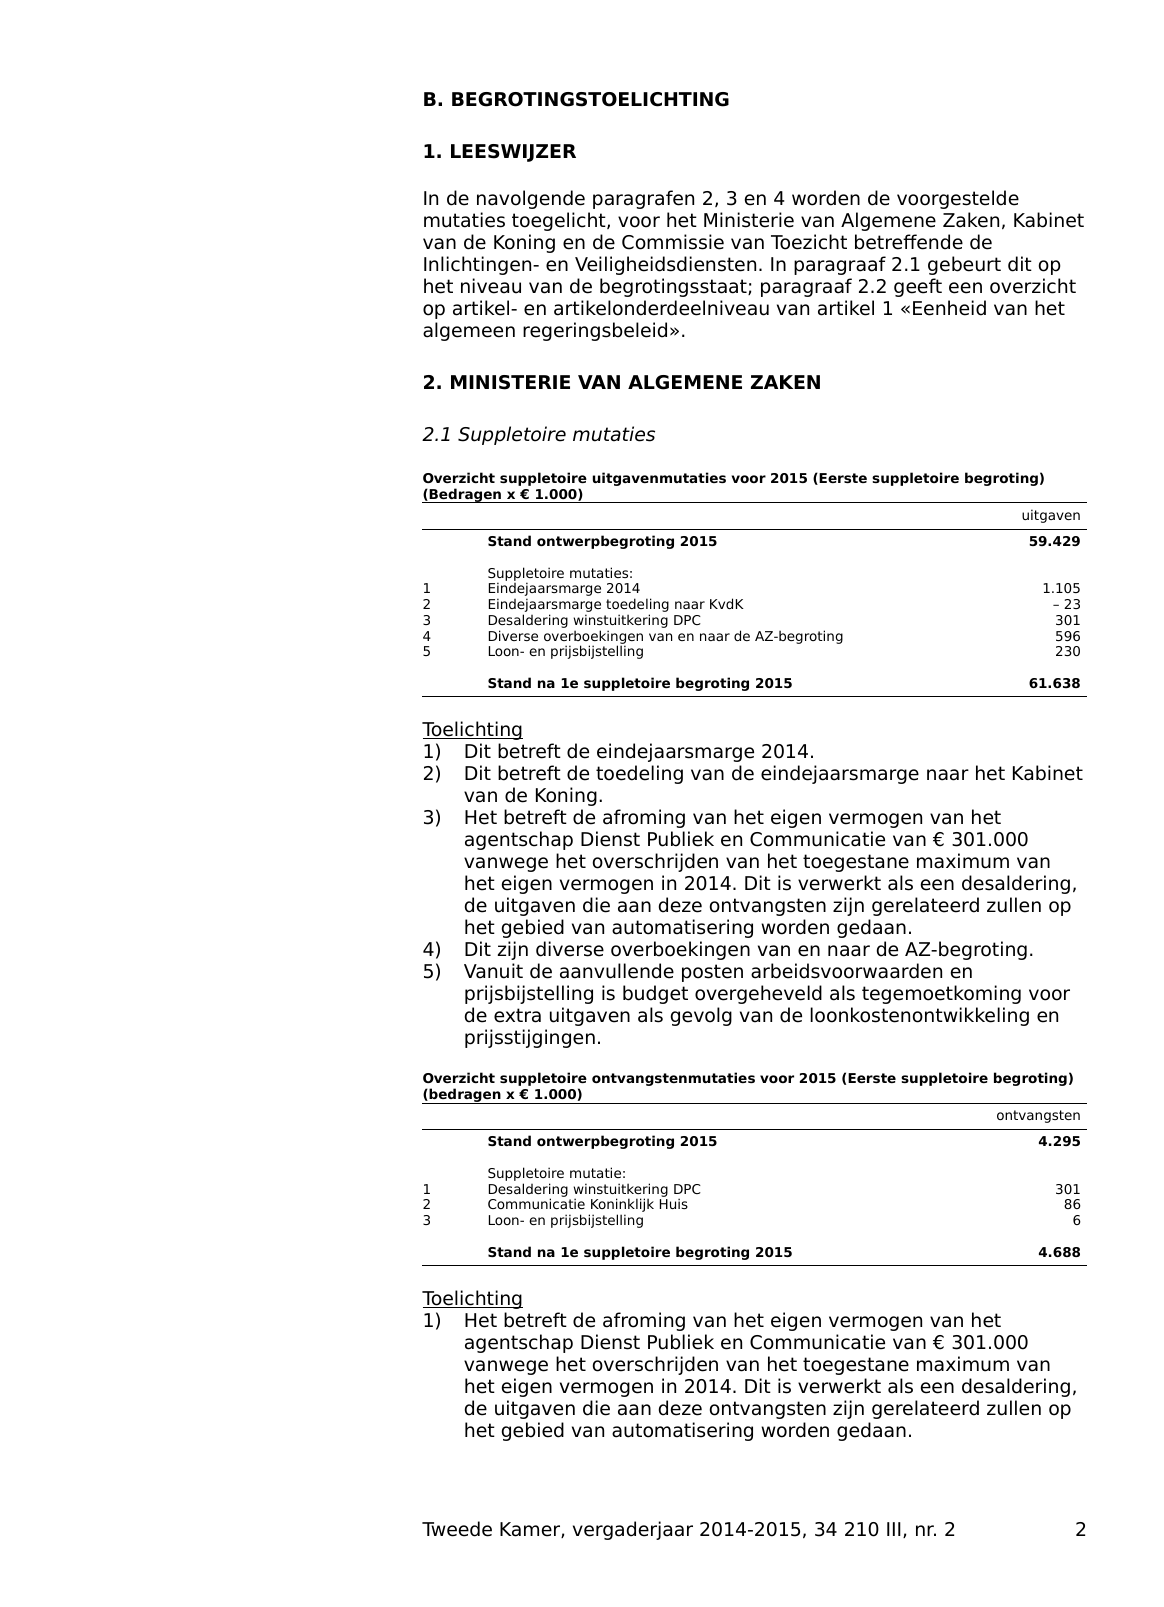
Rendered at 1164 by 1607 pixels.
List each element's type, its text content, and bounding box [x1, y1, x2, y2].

table_cell [422, 566, 481, 581]
table_cell 301 [954, 613, 1087, 628]
table_cell [481, 503, 954, 528]
table_cell 2 [422, 597, 481, 613]
table_cell [422, 676, 481, 696]
table_cell 4.295 [954, 1130, 1087, 1150]
table_cell Suppletoire mutatie: [481, 1166, 954, 1181]
table_cell 1 [422, 1181, 481, 1197]
table_cell Stand ontwerpbegroting 2015 [481, 1130, 954, 1150]
table_cell 5 [422, 644, 481, 660]
subtitle 2.1 Suppletoire mutaties [422, 424, 1087, 446]
table_cell [954, 660, 1087, 676]
table_cell 301 [954, 1181, 1087, 1197]
table_cell Stand na 1e suppletoire begroting 2015 [481, 676, 954, 696]
table_cell [422, 1166, 481, 1181]
text In de navolgende paragrafen 2, 3 en 4 worden de voorgestelde mutaties toegelicht, voor het Ministerie van Algemene Zaken, Kabinet van de Koning en de Commissie van Toezicht betreffende de Inlichtingen- en Veiligheidsdiensten. In paragraaf 2.1 gebeurt dit op het niveau van de begrotingsstaat; paragraaf 2.2 geeft een overzicht op artikel- en artikelonderdeelniveau van artikel 1 «Eenheid van het algemeen regeringsbeleid». [422, 188, 1087, 342]
table_cell Stand na 1e suppletoire begroting 2015 [481, 1244, 954, 1265]
table_cell [481, 1229, 954, 1244]
table_cell 4.688 [954, 1244, 1087, 1265]
table_header Overzicht suppletoire uitgavenmutaties voor 2015 (Eerste suppletoire begroting) (Bedragen x € 1.000) [422, 471, 1087, 502]
table_cell 61.638 [954, 676, 1087, 696]
table_cell [481, 1104, 954, 1128]
table_cell Diverse overboekingen van en naar de AZ-begroting [481, 629, 954, 644]
table_cell ontvangsten [954, 1104, 1087, 1128]
table_cell [422, 1229, 481, 1244]
table_cell uitgaven [954, 503, 1087, 528]
table_cell 596 [954, 629, 1087, 644]
table_cell Desaldering winstuitkering DPC [481, 1181, 954, 1197]
table_cell 1 [422, 581, 481, 597]
table_cell 59.429 [954, 530, 1087, 550]
table_cell 2 [422, 1197, 481, 1213]
table_cell Stand ontwerpbegroting 2015 [481, 530, 954, 550]
table_cell [481, 660, 954, 676]
table_cell 230 [954, 644, 1087, 660]
text 2) Dit betreft de toedeling van de eindejaarsmarge naar het Kabinet van de Koning. [422, 763, 1087, 807]
table_cell [422, 1150, 481, 1166]
table_cell Communicatie Koninklijk Huis [481, 1197, 954, 1213]
table_cell [422, 1130, 481, 1150]
table_cell 4 [422, 629, 481, 644]
table_cell Loon- en prijsbijstelling [481, 644, 954, 660]
table_cell Eindejaarsmarge toedeling naar KvdK [481, 597, 954, 613]
table_cell [422, 550, 481, 566]
table_cell [422, 530, 481, 550]
text 4) Dit zijn diverse overboekingen van en naar de AZ-begroting. [422, 939, 1087, 961]
table_cell 3 [422, 1213, 481, 1229]
table_cell [481, 1150, 954, 1166]
table_cell [422, 1244, 481, 1265]
table_cell 86 [954, 1197, 1087, 1213]
subtitle 2. MINISTERIE VAN ALGEMENE ZAKEN [422, 372, 1087, 394]
table_cell [954, 1229, 1087, 1244]
table_cell – 23 [954, 597, 1087, 613]
table_cell 3 [422, 613, 481, 628]
table_cell Eindejaarsmarge 2014 [481, 581, 954, 597]
table_header Overzicht suppletoire ontvangstenmutaties voor 2015 (Eerste suppletoire begroting) (bedragen x € 1.000) [422, 1071, 1087, 1102]
text 5) Vanuit de aanvullende posten arbeidsvoorwaarden en prijsbijstelling is budget overgeheveld als tegemoetkoming voor de extra uitgaven als gevolg van de loonkostenontwikkeling en prijsstijgingen. [422, 961, 1087, 1049]
subtitle Toelichting [422, 1288, 1087, 1310]
text 1) Het betreft de afroming van het eigen vermogen van het agentschap Dienst Publiek en Communicatie van € 301.000 vanwege het overschrijden van het toegestane maximum van het eigen vermogen in 2014. Dit is verwerkt als een desaldering, de uitgaven die aan deze ontvangsten zijn gerelateerd zullen op het gebied van automatisering worden gedaan. [422, 1310, 1087, 1442]
table_cell Suppletoire mutaties: [481, 566, 954, 581]
table_cell 1.105 [954, 581, 1087, 597]
table_cell Loon- en prijsbijstelling [481, 1213, 954, 1229]
table_cell [422, 503, 481, 528]
text 1) Dit betreft de eindejaarsmarge 2014. [422, 741, 1087, 763]
table_cell Desaldering winstuitkering DPC [481, 613, 954, 628]
table_cell [422, 660, 481, 676]
subtitle 1. LEESWIJZER [422, 141, 1087, 163]
subtitle Toelichting [422, 719, 1087, 741]
table_cell 6 [954, 1213, 1087, 1229]
table_cell [481, 550, 954, 566]
table_cell [422, 1104, 481, 1128]
table_cell [954, 566, 1087, 581]
table_cell [954, 1166, 1087, 1181]
text 3) Het betreft de afroming van het eigen vermogen van het agentschap Dienst Publiek en Communicatie van € 301.000 vanwege het overschrijden van het toegestane maximum van het eigen vermogen in 2014. Dit is verwerkt als een desaldering, de uitgaven die aan deze ontvangsten zijn gerelateerd zullen op het gebied van automatisering worden gedaan. [422, 807, 1087, 939]
subtitle B. BEGROTINGSTOELICHTING [422, 89, 1087, 111]
table_cell [954, 1150, 1087, 1166]
table_cell [954, 550, 1087, 566]
